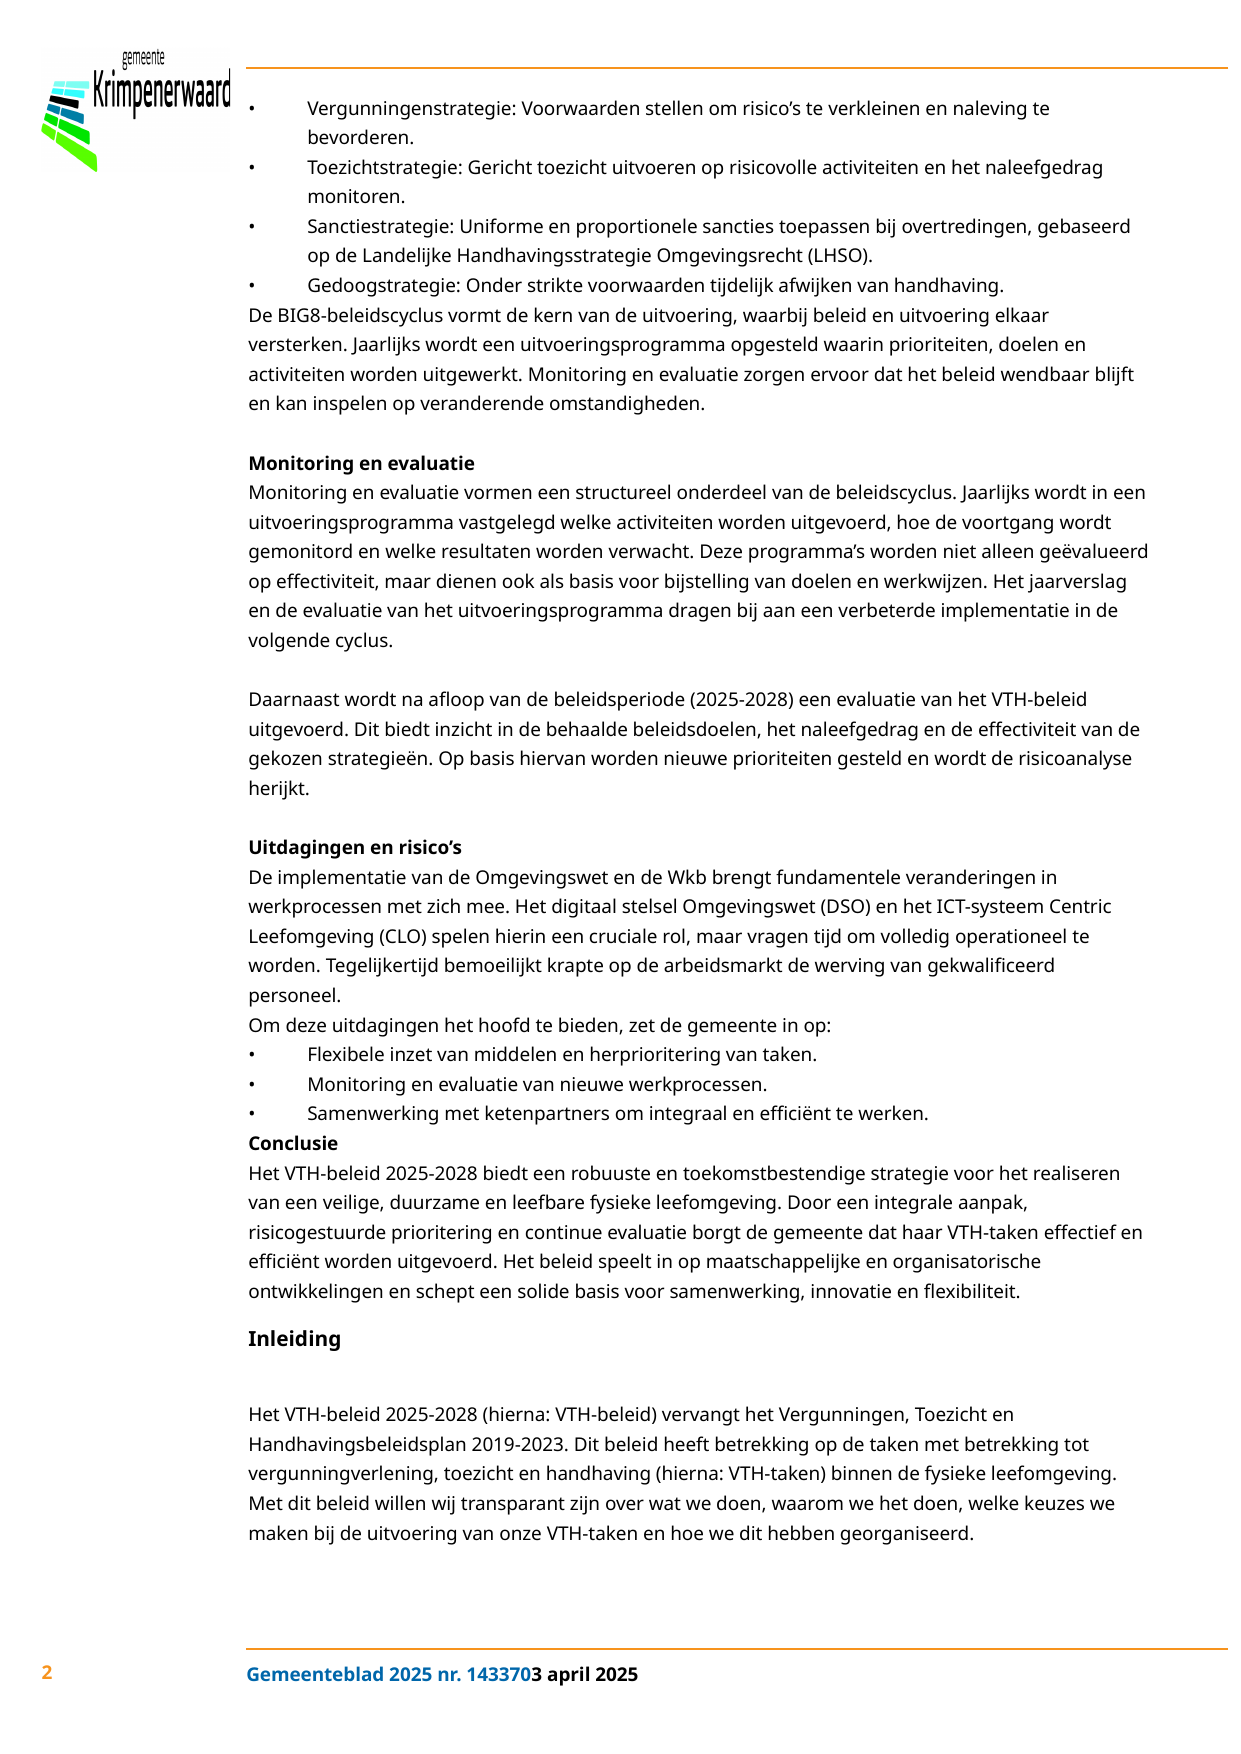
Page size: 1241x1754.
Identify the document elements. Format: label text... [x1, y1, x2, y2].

text Het VTH-beleid 2025-2028 (hierna: VTH-beleid) vervangt het Vergunningen, Toezicht en Handhavingsbeleidsplan 2019-2023. Dit beleid heeft betrekking op de taken met betrekking tot vergunningverlening, toezicht en handhaving (hierna: VTH-taken) binnen de fysieke leefomgeving. Met dit beleid willen wij transparant zijn over wat we doen, waarom we het doen, welke keuzes we maken bij de uitvoering van onze VTH-taken en hoe we dit hebben georganiseerd. [248, 1401, 1152, 1546]
picture [41, 47, 231, 172]
list Samenwerking met ketenpartners om integraal en efficiënt te werken. [248, 1101, 1152, 1126]
text Inleiding [248, 1324, 1152, 1352]
text Om deze uitdagingen het hoofd te bieden, zet de gemeente in op: [248, 1012, 1152, 1038]
list Toezichtstrategie: Gericht toezicht uitvoeren op risicovolle activiteiten en het naleefgedrag monitoren. [248, 154, 1152, 209]
list Flexibele inzet van middelen en herprioritering van taken. [248, 1041, 1152, 1067]
list Gedoogstrategie: Onder strikte voorwaarden tijdelijk afwijken van handhaving. [248, 272, 1152, 298]
text Daarnaast wordt na afloop van de beleidsperiode (2025-2028) een evaluatie van het VTH-beleid uitgevoerd. Dit biedt inzicht in de behaalde beleidsdoelen, het naleefgedrag en de effectiviteit van de gekozen strategieën. Op basis hiervan worden nieuwe prioriteiten gesteld en wordt de risicoanalyse herijkt. [248, 686, 1152, 801]
list Vergunningenstrategie: Voorwaarden stellen om risico’s te verkleinen en naleving te bevorderen. [248, 95, 1152, 150]
text Uitdagingen en risico’s [248, 834, 1152, 860]
text De BIG8-beleidscyclus vormt de kern van de uitvoering, waarbij beleid en uitvoering elkaar versterken. Jaarlijks wordt een uitvoeringsprogramma opgesteld waarin prioriteiten, doelen en activiteiten worden uitgewerkt. Monitoring en evaluatie zorgen ervoor dat het beleid wendbaar blijft en kan inspelen op veranderende omstandigheden. [248, 302, 1152, 416]
text Monitoring en evaluatie vormen een structureel onderdeel van de beleidscyclus. Jaarlijks wordt in een uitvoeringsprogramma vastgelegd welke activiteiten worden uitgevoerd, hoe de voortgang wordt gemonitord en welke resultaten worden verwacht. Deze programma’s worden niet alleen geëvalueerd op effectiviteit, maar dienen ook als basis voor bijstelling van doelen en werkwijzen. Het jaarverslag en de evaluatie van het uitvoeringsprogramma dragen bij aan een verbeterde implementatie in de volgende cyclus. [248, 479, 1152, 653]
text Conclusie [248, 1130, 1152, 1156]
text Het VTH-beleid 2025-2028 biedt een robuuste en toekomstbestendige strategie voor het realiseren van een veilige, duurzame en leefbare fysieke leefomgeving. Door een integrale aanpak, risicogestuurde prioritering en continue evaluatie borgt de gemeente dat haar VTH-taken effectief en efficiënt worden uitgevoerd. Het beleid speelt in op maatschappelijke en organisatorische ontwikkelingen en schept een solide basis voor samenwerking, innovatie en flexibiliteit. [248, 1160, 1152, 1304]
list Monitoring en evaluatie van nieuwe werkprocessen. [248, 1071, 1152, 1097]
list Sanctiestrategie: Uniforme en proportionele sancties toepassen bij overtredingen, gebaseerd op de Landelijke Handhavingsstrategie Omgevingsrecht (LHSO). [248, 213, 1152, 268]
text Monitoring en evaluatie [248, 450, 1152, 476]
text De implementatie van de Omgevingswet en de Wkb brengt fundamentele veranderingen in werkprocessen met zich mee. Het digitaal stelsel Omgevingswet (DSO) en het ICT-systeem Centric Leefomgeving (CLO) spelen hierin een cruciale rol, maar vragen tijd om volledig operationeel te worden. Tegelijkertijd bemoeilijkt krapte op de arbeidsmarkt de werving van gekwalificeerd personeel. [248, 864, 1152, 1008]
